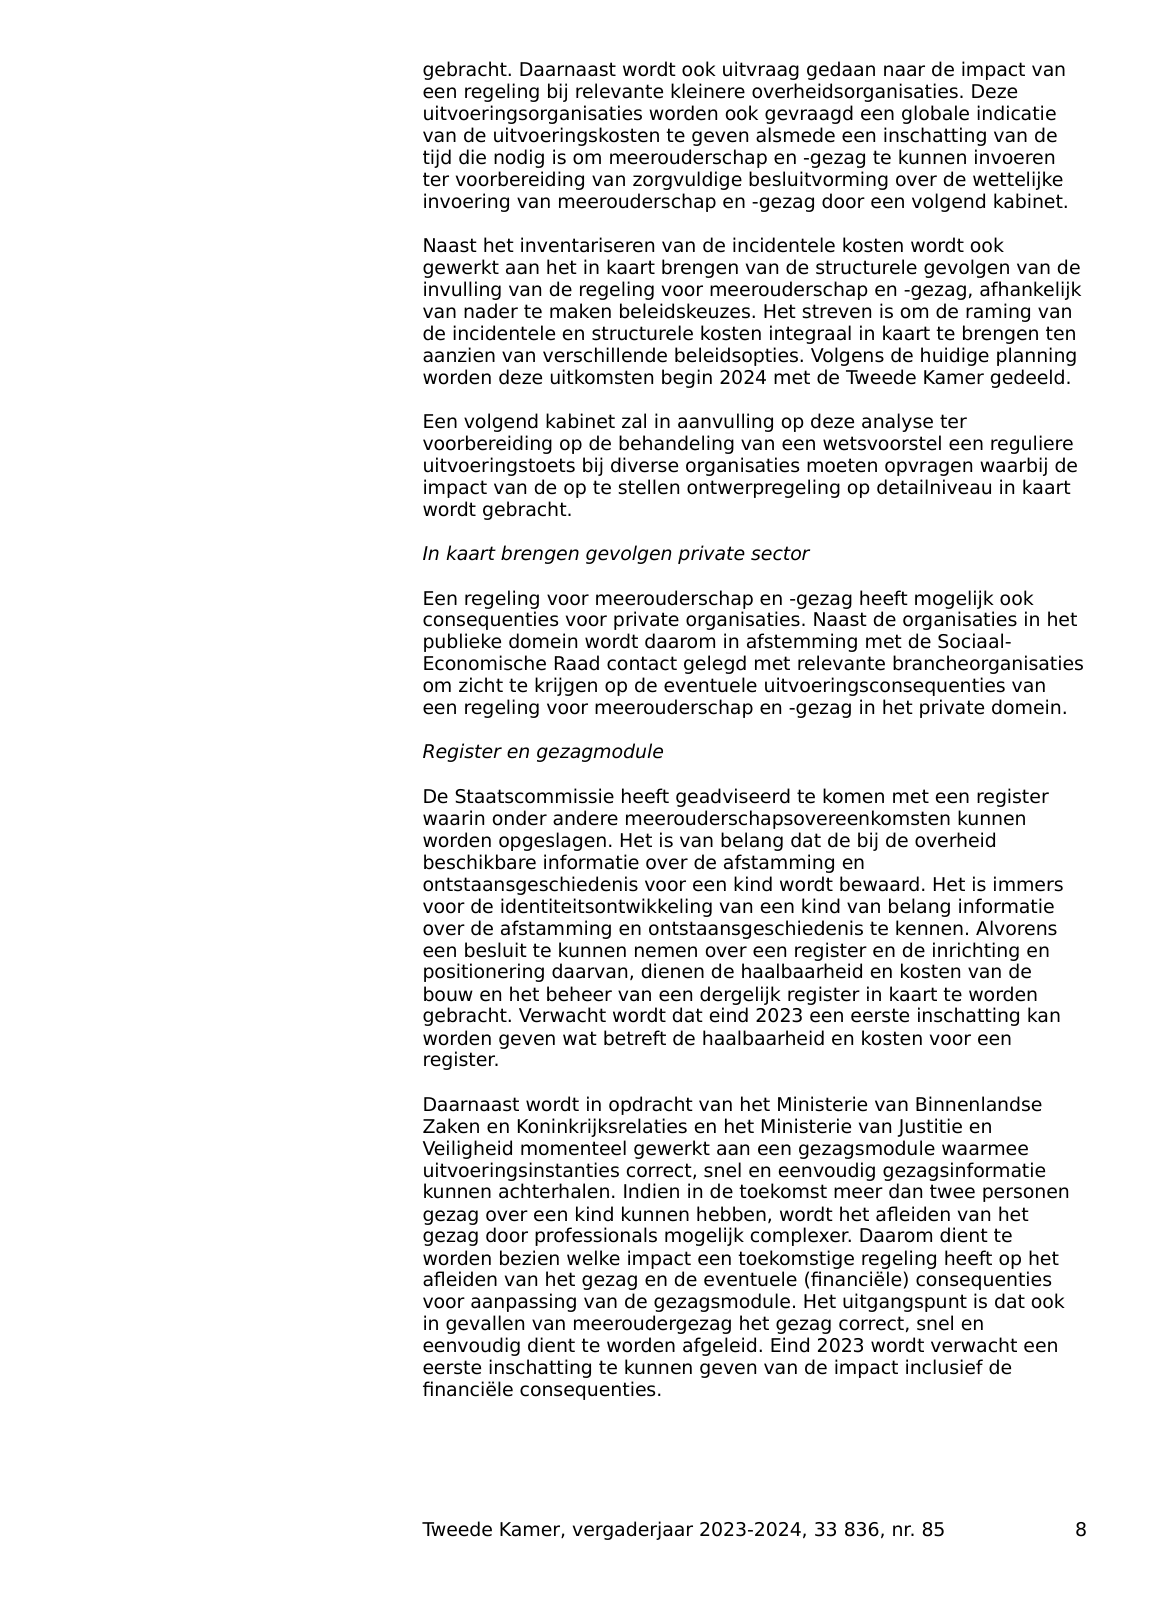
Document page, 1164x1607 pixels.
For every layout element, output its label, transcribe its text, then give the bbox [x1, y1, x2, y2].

text Een regeling voor meerouderschap en -gezag heeft mogelijk ook consequenties voor private organisaties. Naast de organisaties in het publieke domein wordt daarom in afstemming met de Sociaal-Economische Raad contact gelegd met relevante brancheorganisaties om zicht te krijgen op de eventuele uitvoeringsconsequenties van een regeling voor meerouderschap en -gezag in het private domein. [422, 587, 1087, 719]
subtitle In kaart brengen gevolgen private sector [422, 543, 1087, 565]
text Daarnaast wordt in opdracht van het Ministerie van Binnenlandse Zaken en Koninkrijksrelaties en het Ministerie van Justitie en Veiligheid momenteel gewerkt aan een gezagsmodule waarmee uitvoeringsinstanties correct, snel en eenvoudig gezagsinformatie kunnen achterhalen. Indien in de toekomst meer dan twee personen gezag over een kind kunnen hebben, wordt het afleiden van het gezag door professionals mogelijk complexer. Daarom dient te worden bezien welke impact een toekomstige regeling heeft op het afleiden van het gezag en de eventuele (financiële) consequenties voor aanpassing van de gezagsmodule. Het uitgangspunt is dat ook in gevallen van meeroudergezag het gezag correct, snel en eenvoudig dient te worden afgeleid. Eind 2023 wordt verwacht een eerste inschatting te kunnen geven van de impact inclusief de financiële consequenties. [422, 1093, 1087, 1401]
text Naast het inventariseren van de incidentele kosten wordt ook gewerkt aan het in kaart brengen van de structurele gevolgen van de invulling van de regeling voor meerouderschap en -gezag, afhankelijk van nader te maken beleidskeuzes. Het streven is om de raming van de incidentele en structurele kosten integraal in kaart te brengen ten aanzien van verschillende beleidsopties. Volgens de huidige planning worden deze uitkomsten begin 2024 met de Tweede Kamer gedeeld. [422, 235, 1087, 389]
text Een volgend kabinet zal in aanvulling op deze analyse ter voorbereiding op de behandeling van een wetsvoorstel een reguliere uitvoeringstoets bij diverse organisaties moeten opvragen waarbij de impact van de op te stellen ontwerpregeling op detailniveau in kaart wordt gebracht. [422, 411, 1087, 521]
text De Staatscommissie heeft geadviseerd te komen met een register waarin onder andere meerouderschapsovereenkomsten kunnen worden opgeslagen. Het is van belang dat de bij de overheid beschikbare informatie over de afstamming en ontstaansgeschiedenis voor een kind wordt bewaard. Het is immers voor de identiteitsontwikkeling van een kind van belang informatie over de afstamming en ontstaansgeschiedenis te kennen. Alvorens een besluit te kunnen nemen over een register en de inrichting en positionering daarvan, dienen de haalbaarheid en kosten van de bouw en het beheer van een dergelijk register in kaart te worden gebracht. Verwacht wordt dat eind 2023 een eerste inschatting kan worden geven wat betreft de haalbaarheid en kosten voor een register. [422, 786, 1087, 1071]
text gebracht. Daarnaast wordt ook uitvraag gedaan naar de impact van een regeling bij relevante kleinere overheidsorganisaties. Deze uitvoeringsorganisaties worden ook gevraagd een globale indicatie van de uitvoeringskosten te geven alsmede een inschatting van de tijd die nodig is om meerouderschap en -gezag te kunnen invoeren ter voorbereiding van zorgvuldige besluitvorming over de wettelijke invoering van meerouderschap en -gezag door een volgend kabinet. [422, 59, 1087, 213]
subtitle Register en gezagmodule [422, 741, 1087, 763]
